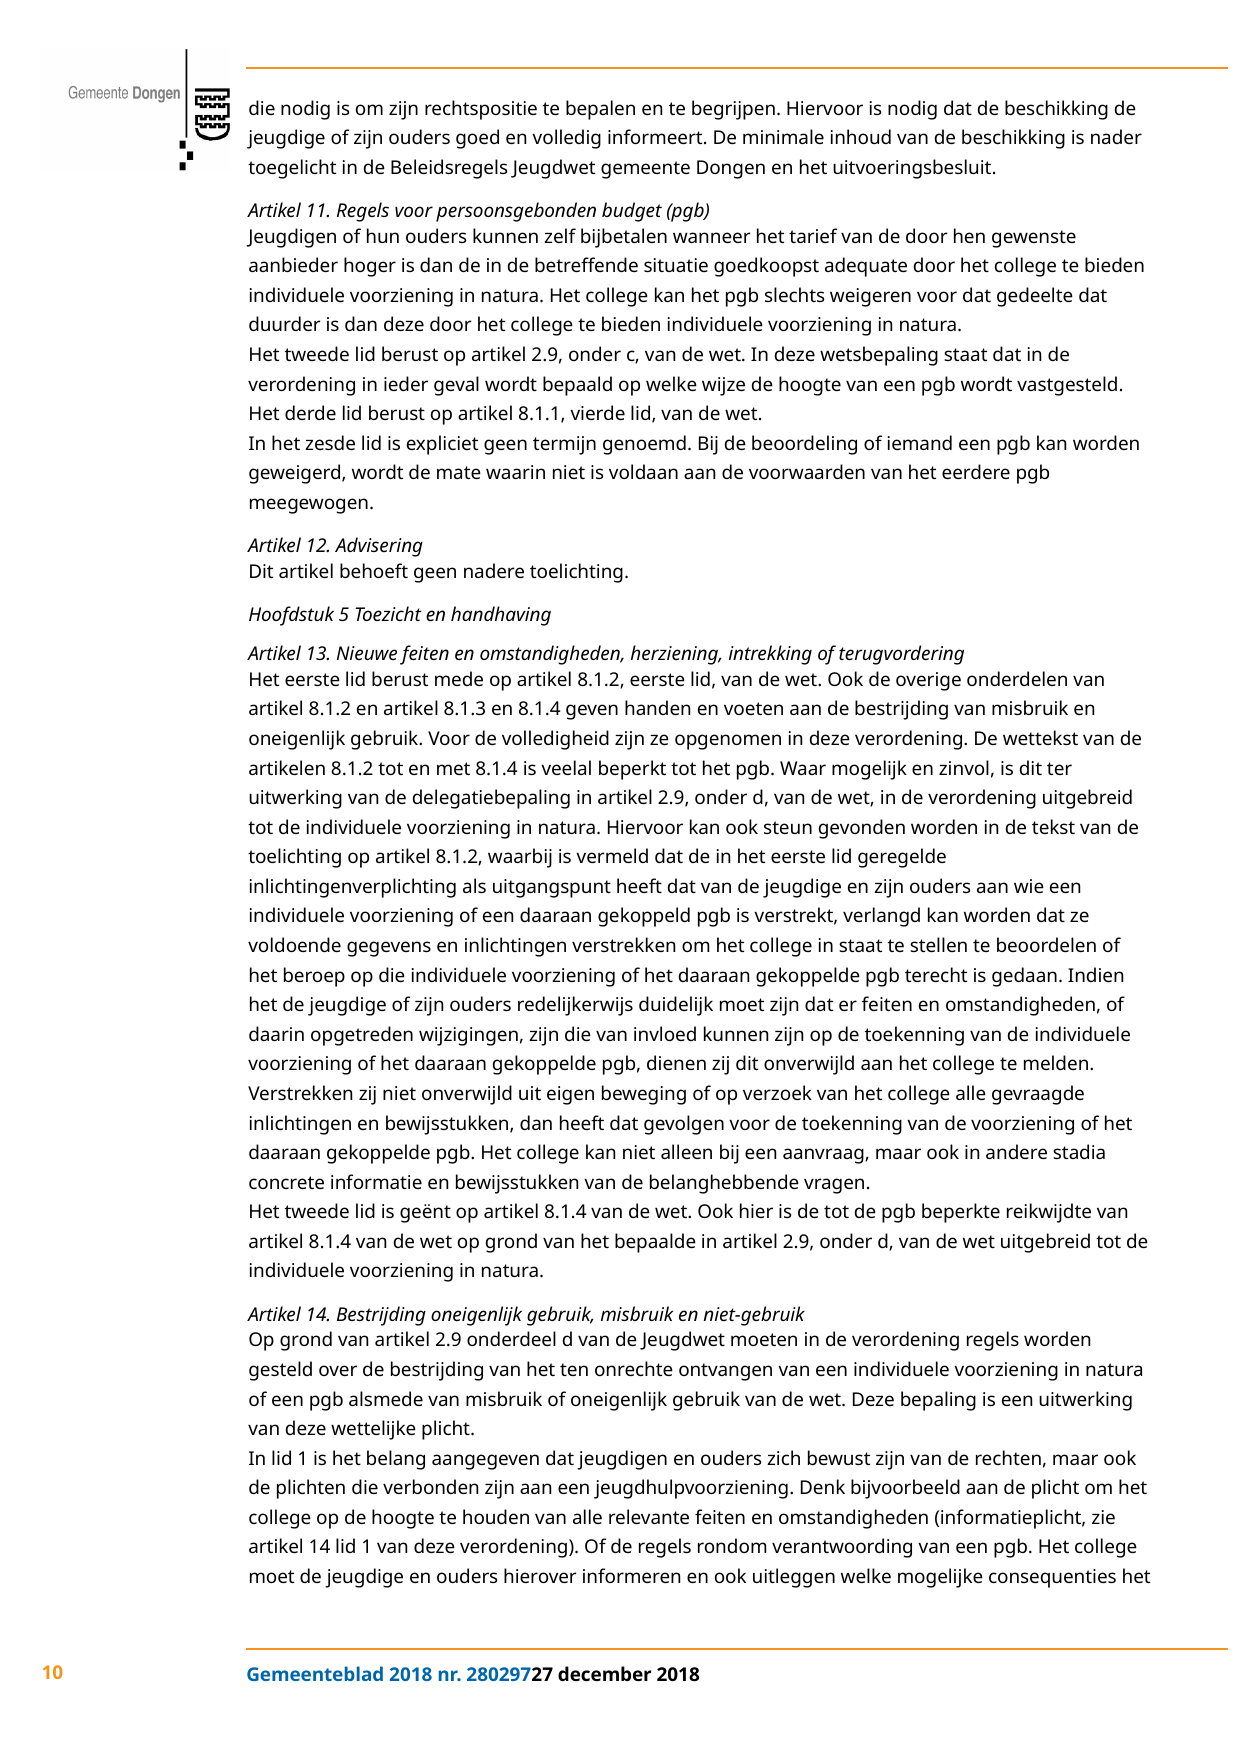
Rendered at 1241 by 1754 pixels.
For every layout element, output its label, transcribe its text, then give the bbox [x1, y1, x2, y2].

text Artikel 11. Regels voor persoonsgebonden budget (pgb) [248, 197, 1152, 223]
text Jeugdigen of hun ouders kunnen zelf bijbetalen wanneer het tarief van de door hen gewenste aanbieder hoger is dan de in de betreffende situatie goedkoopst adequate door het college te bieden individuele voorziening in natura. Het college kan het pgb slechts weigeren voor dat gedeelte dat duurder is dan deze door het college te bieden individuele voorziening in natura. [248, 223, 1152, 337]
text Hoofdstuk 5 Toezicht en handhaving [248, 601, 1152, 627]
text In lid 1 is het belang aangegeven dat jeugdigen en ouders zich bewust zijn van de rechten, maar ook de plichten die verbonden zijn aan een jeugdhulpvoorziening. Denk bijvoorbeeld aan de plicht om het college op de hoogte te houden van alle relevante feiten en omstandigheden (informatieplicht, zie artikel 14 lid 1 van deze verordening). Of de regels rondom verantwoording van een pgb. Het college moet de jeugdige en ouders hierover informeren en ook uitleggen welke mogelijke consequenties het [248, 1445, 1152, 1589]
text Dit artikel behoeft geen nadere toelichting. [248, 558, 1152, 584]
text Artikel 14. Bestrijding oneigenlijk gebruik, misbruik en niet-gebruik [248, 1301, 1152, 1327]
text die nodig is om zijn rechtspositie te bepalen en te begrijpen. Hiervoor is nodig dat de beschikking de jeugdige of zijn ouders goed en volledig informeert. De minimale inhoud van de beschikking is nader toegelicht in de Beleidsregels Jeugdwet gemeente Dongen en het uitvoeringsbesluit. [248, 95, 1152, 180]
picture [41, 47, 231, 172]
text Het eerste lid berust mede op artikel 8.1.2, eerste lid, van de wet. Ook de overige onderdelen van artikel 8.1.2 en artikel 8.1.3 en 8.1.4 geven handen en voeten aan de bestrijding van misbruik en oneigenlijk gebruik. Voor de volledigheid zijn ze opgenomen in deze verordening. De wettekst van de artikelen 8.1.2 tot en met 8.1.4 is veelal beperkt tot het pgb. Waar mogelijk en zinvol, is dit ter uitwerking van de delegatiebepaling in artikel 2.9, onder d, van de wet, in de verordening uitgebreid tot de individuele voorziening in natura. Hiervoor kan ook steun gevonden worden in de tekst van de toelichting op artikel 8.1.2, waarbij is vermeld dat de in het eerste lid geregelde inlichtingenverplichting als uitgangspunt heeft dat van de jeugdige en zijn ouders aan wie een individuele voorziening of een daaraan gekoppeld pgb is verstrekt, verlangd kan worden dat ze voldoende gegevens en inlichtingen verstrekken om het college in staat te stellen te beoordelen of het beroep op die individuele voorziening of het daaraan gekoppelde pgb terecht is gedaan. Indien het de jeugdige of zijn ouders redelijkerwijs duidelijk moet zijn dat er feiten en omstandigheden, of daarin opgetreden wijzigingen, zijn die van invloed kunnen zijn op de toekenning van de individuele voorziening of het daaraan gekoppelde pgb, dienen zij dit onverwijld aan het college te melden. Verstrekken zij niet onverwijld uit eigen beweging of op verzoek van het college alle gevraagde inlichtingen en bewijsstukken, dan heeft dat gevolgen voor de toekenning van de voorziening of het daaraan gekoppelde pgb. Het college kan niet alleen bij een aanvraag, maar ook in andere stadia concrete informatie en bewijsstukken van de belanghebbende vragen. [248, 666, 1152, 1195]
text Het tweede lid berust op artikel 2.9, onder c, van de wet. In deze wetsbepaling staat dat in de verordening in ieder geval wordt bepaald op welke wijze de hoogte van een pgb wordt vastgesteld. [248, 341, 1152, 396]
text Het derde lid berust op artikel 8.1.1, vierde lid, van de wet. [248, 400, 1152, 426]
text Artikel 13. Nieuwe feiten en omstandigheden, herziening, intrekking of terugvordering [248, 640, 1152, 666]
text Op grond van artikel 2.9 onderdeel d van de Jeugdwet moeten in de verordening regels worden gesteld over de bestrijding van het ten onrechte ontvangen van een individuele voorziening in natura of een pgb alsmede van misbruik of oneigenlijk gebruik van de wet. Deze bepaling is een uitwerking van deze wettelijke plicht. [248, 1327, 1152, 1441]
text Artikel 12. Advisering [248, 532, 1152, 558]
text Het tweede lid is geënt op artikel 8.1.4 van de wet. Ook hier is de tot de pgb beperkte reikwijdte van artikel 8.1.4 van de wet op grond van het bepaalde in artikel 2.9, onder d, van de wet uitgebreid tot de individuele voorziening in natura. [248, 1198, 1152, 1283]
text In het zesde lid is expliciet geen termijn genoemd. Bij de beoordeling of iemand een pgb kan worden geweigerd, wordt de mate waarin niet is voldaan aan de voorwaarden van het eerdere pgb meegewogen. [248, 430, 1152, 515]
